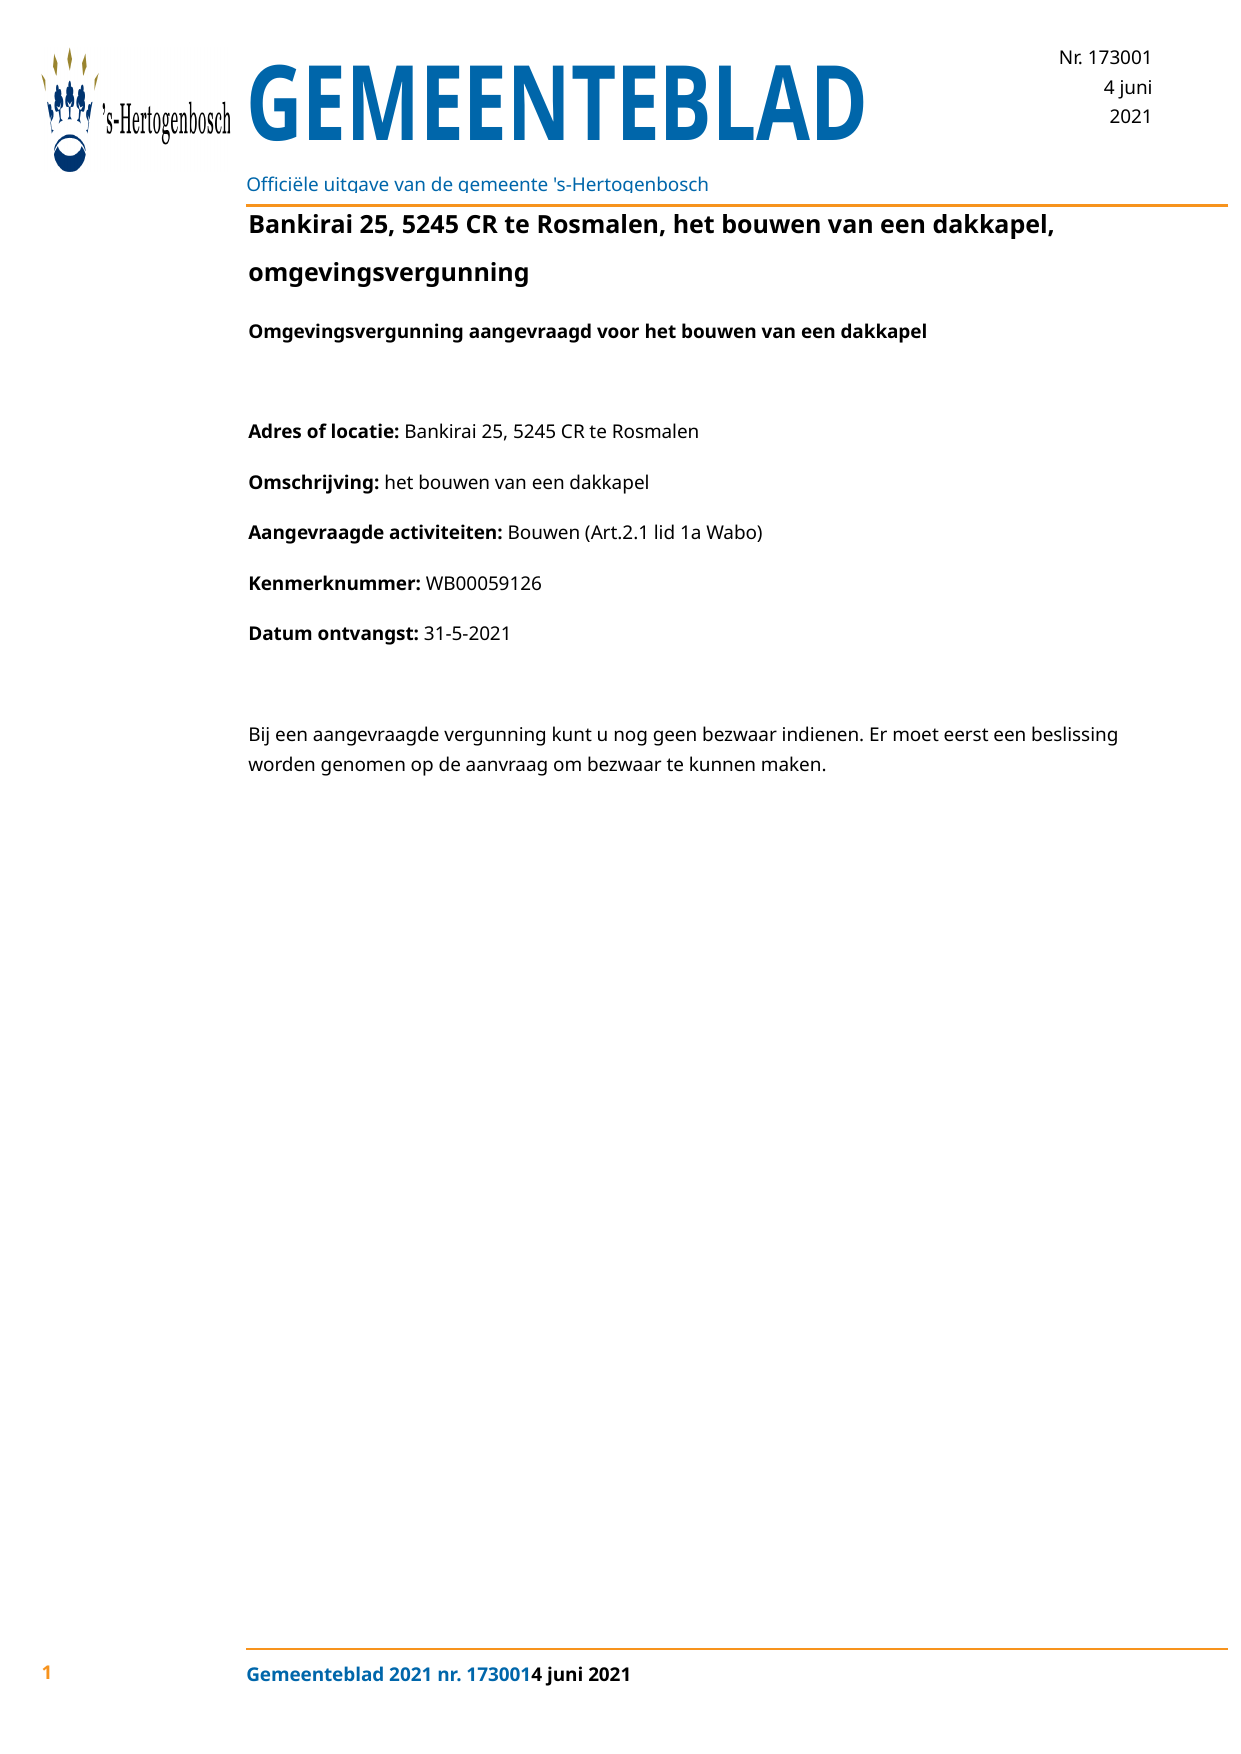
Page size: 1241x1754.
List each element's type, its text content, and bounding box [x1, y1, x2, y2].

text Aangevraagde activiteiten: Bouwen (Art.2.1 lid 1a Wabo) [248, 519, 1152, 545]
text Kenmerknummer: WB00059126 [248, 570, 1152, 596]
text Omschrijving: het bouwen van een dakkapel [248, 469, 1152, 495]
text Adres of locatie: Bankirai 25, 5245 CR te Rosmalen [248, 419, 1152, 444]
picture [41, 47, 231, 172]
text Datum ontvangst: 31-5-2021 [248, 620, 1152, 646]
text Bij een aangevraagde vergunning kunt u nog geen bezwaar indienen. Er moet eerst een beslissing worden genomen op de aanvraag om bezwaar te kunnen maken. [248, 721, 1152, 777]
text Bankirai 25, 5245 CR te Rosmalen, het bouwen van een dakkapel, omgevingsvergunning [248, 207, 1152, 288]
text Omgevingsvergunning aangevraagd voor het bouwen van een dakkapel [248, 318, 1152, 344]
